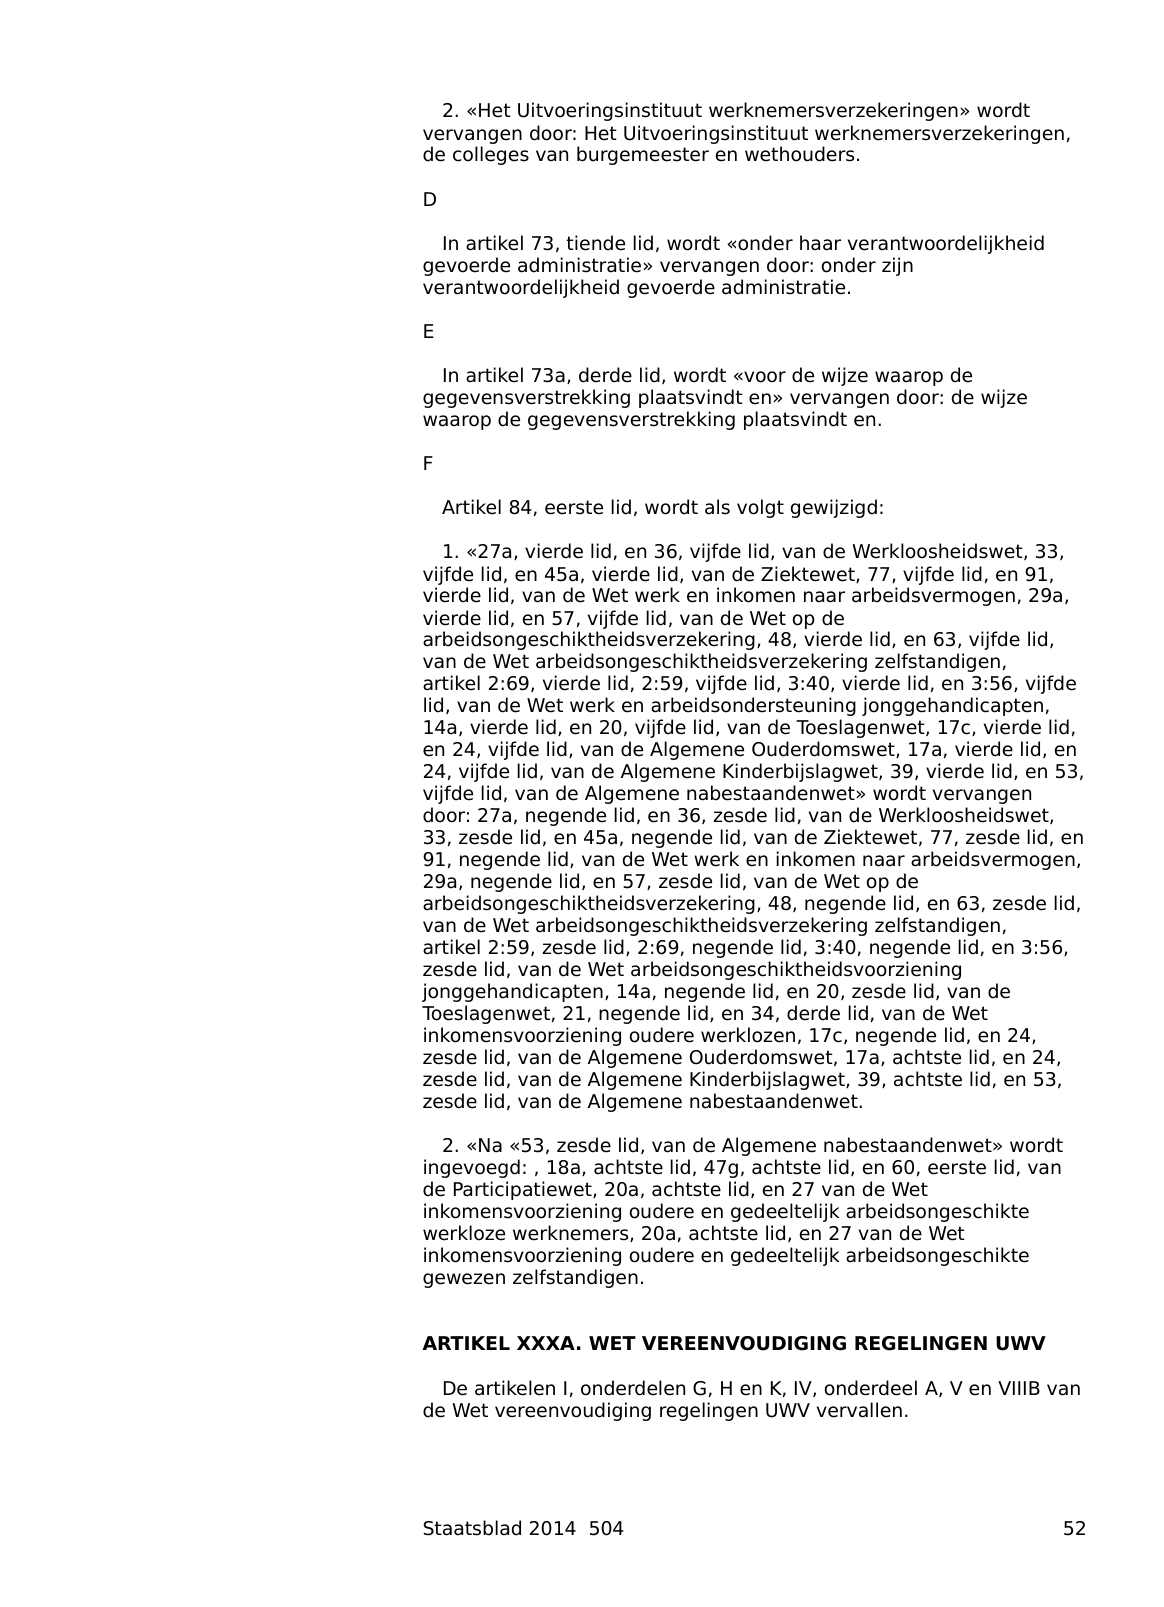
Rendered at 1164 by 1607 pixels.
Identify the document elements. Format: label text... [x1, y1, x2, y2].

text 2. «Het Uitvoeringsinstituut werknemersverzekeringen» wordt vervangen door: Het Uitvoeringsinstituut werknemersverzekeringen, de colleges van burgemeester en wethouders. [422, 100, 1087, 166]
text D [422, 188, 1087, 211]
text E [422, 321, 1087, 343]
text 1. «27a, vierde lid, en 36, vijfde lid, van de Werkloosheidswet, 33, vijfde lid, en 45a, vierde lid, van de Ziektewet, 77, vijfde lid, en 91, vierde lid, van de Wet werk en inkomen naar arbeidsvermogen, 29a, vierde lid, en 57, vijfde lid, van de Wet op de arbeidsongeschiktheidsverzekering, 48, vierde lid, en 63, vijfde lid, van de Wet arbeidsongeschiktheidsverzekering zelfstandigen, artikel 2:69, vierde lid, 2:59, vijfde lid, 3:40, vierde lid, en 3:56, vijfde lid, van de Wet werk en arbeidsondersteuning jonggehandicapten, 14a, vierde lid, en 20, vijfde lid, van de Toeslagenwet, 17c, vierde lid, en 24, vijfde lid, van de Algemene Ouderdomswet, 17a, vierde lid, en 24, vijfde lid, van de Algemene Kinderbijslagwet, 39, vierde lid, en 53, vijfde lid, van de Algemene nabestaandenwet» wordt vervangen door: 27a, negende lid, en 36, zesde lid, van de Werkloosheidswet, 33, zesde lid, en 45a, negende lid, van de Ziektewet, 77, zesde lid, en 91, negende lid, van de Wet werk en inkomen naar arbeidsvermogen, 29a, negende lid, en 57, zesde lid, van de Wet op de arbeidsongeschiktheidsverzekering, 48, negende lid, en 63, zesde lid, van de Wet arbeidsongeschiktheidsverzekering zelfstandigen, artikel 2:59, zesde lid, 2:69, negende lid, 3:40, negende lid, en 3:56, zesde lid, van de Wet arbeidsongeschiktheidsvoorziening jonggehandicapten, 14a, negende lid, en 20, zesde lid, van de Toeslagenwet, 21, negende lid, en 34, derde lid, van de Wet inkomensvoorziening oudere werklozen, 17c, negende lid, en 24, zesde lid, van de Algemene Ouderdomswet, 17a, achtste lid, en 24, zesde lid, van de Algemene Kinderbijslagwet, 39, achtste lid, en 53, zesde lid, van de Algemene nabestaandenwet. [422, 541, 1087, 1113]
text In artikel 73, tiende lid, wordt «onder haar verantwoordelijkheid gevoerde administratie» vervangen door: onder zijn verantwoordelijkheid gevoerde administratie. [422, 233, 1087, 299]
text Artikel 84, eerste lid, wordt als volgt gewijzigd: [422, 497, 1087, 519]
text In artikel 73a, derde lid, wordt «voor de wijze waarop de gegevensverstrekking plaatsvindt en» vervangen door: de wijze waarop de gegevensverstrekking plaatsvindt en. [422, 365, 1087, 431]
text F [422, 453, 1087, 475]
text De artikelen I, onderdelen G, H en K, IV, onderdeel A, V en VIIIB van de Wet vereenvoudiging regelingen UWV vervallen. [422, 1377, 1087, 1421]
subtitle ARTIKEL XXXA. WET VEREENVOUDIGING REGELINGEN UWV [422, 1333, 1087, 1355]
text 2. «Na «53, zesde lid, van de Algemene nabestaandenwet» wordt ingevoegd: , 18a, achtste lid, 47g, achtste lid, en 60, eerste lid, van de Participatiewet, 20a, achtste lid, en 27 van de Wet inkomensvoorziening oudere en gedeeltelijk arbeidsongeschikte werkloze werknemers, 20a, achtste lid, en 27 van de Wet inkomensvoorziening oudere en gedeeltelijk arbeidsongeschikte gewezen zelfstandigen. [422, 1135, 1087, 1289]
